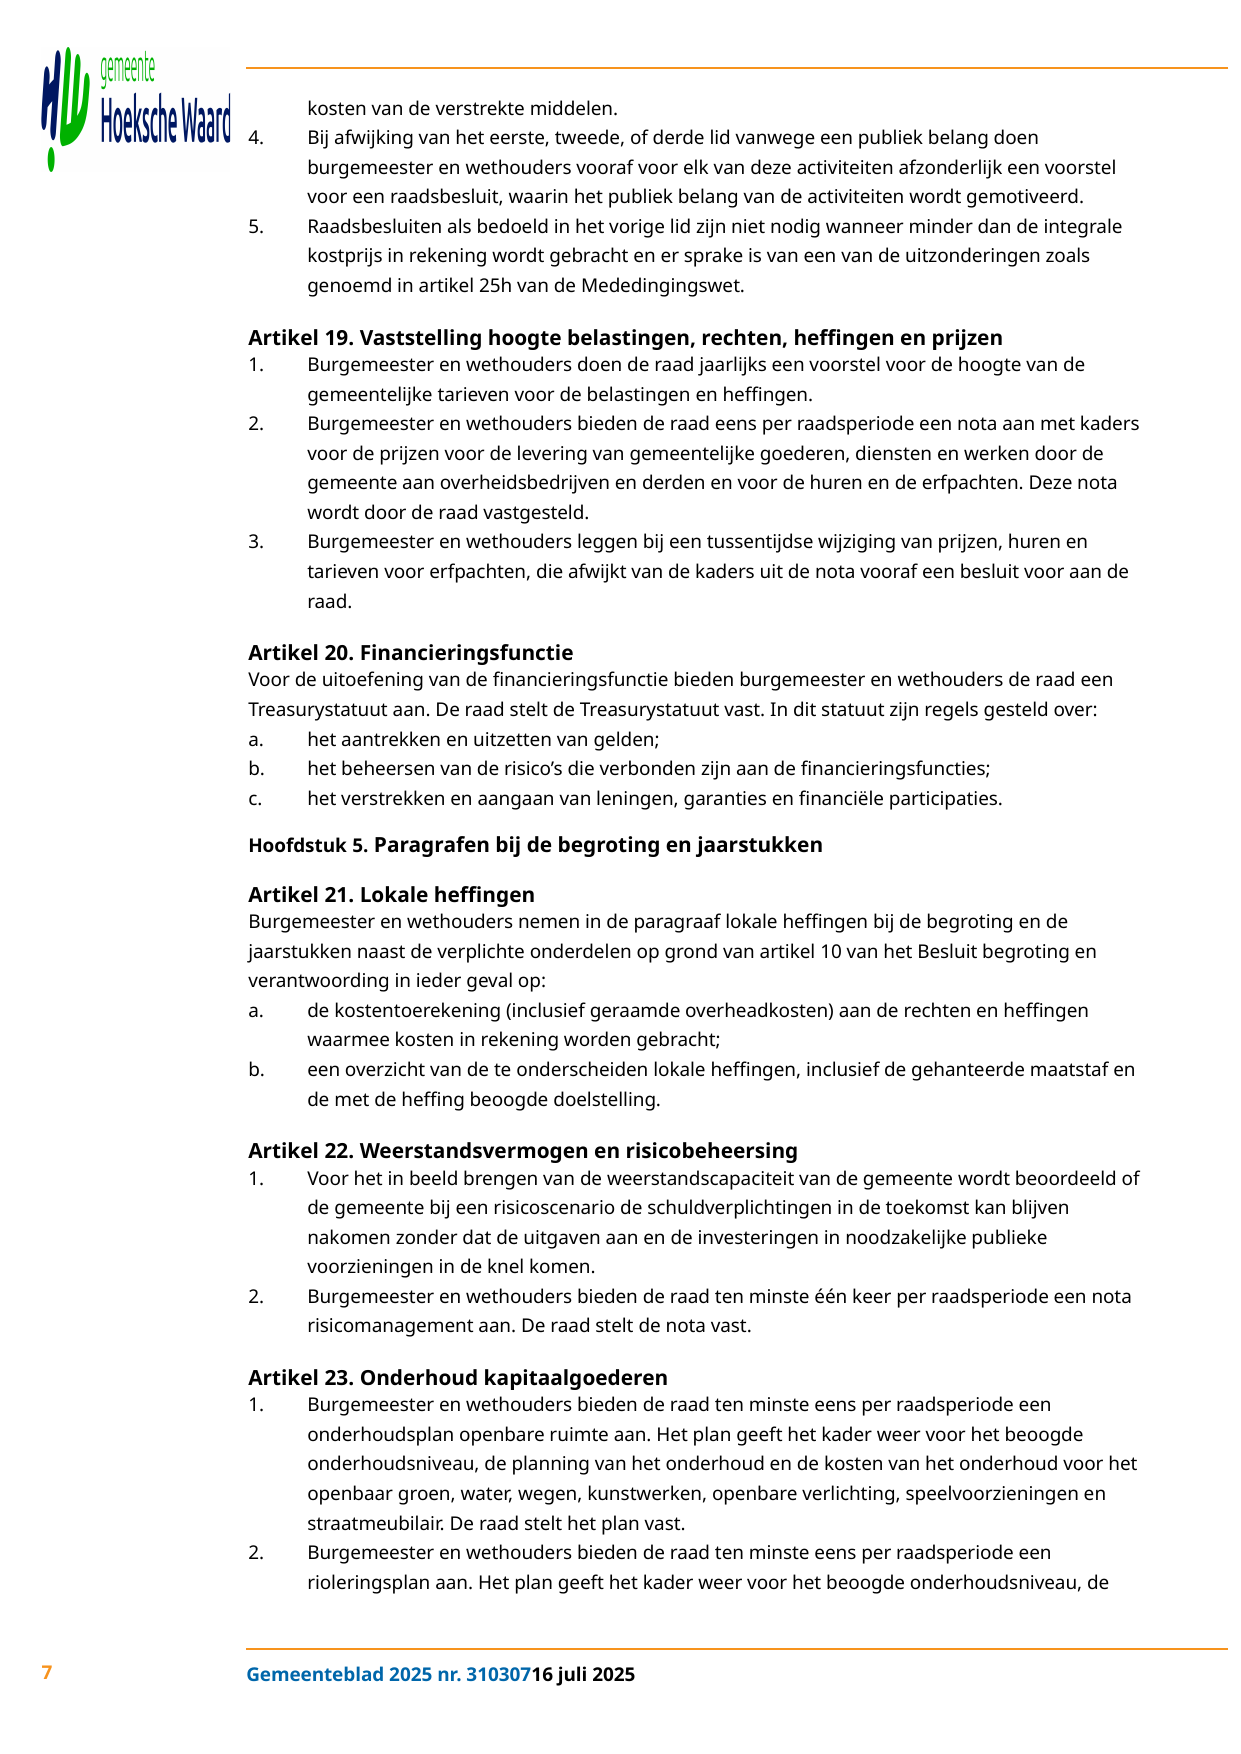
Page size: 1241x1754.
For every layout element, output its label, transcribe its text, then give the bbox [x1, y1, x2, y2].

list kosten van de verstrekte middelen. [248, 95, 1152, 121]
list Bij afwijking van het eerste, tweede, of derde lid vanwege een publiek belang doen burgemeester en wethouders vooraf voor elk van deze activiteiten afzonderlijk een voorstel voor een raadsbesluit, waarin het publiek belang van de activiteiten wordt gemotiveerd. [248, 124, 1152, 209]
list het aantrekken en uitzetten van gelden; [248, 726, 1152, 752]
text Artikel 22. Weerstandsvermogen en risicobeheersing [248, 1136, 1152, 1165]
text Voor de uitoefening van de financieringsfunctie bieden burgemeester en wethouders de raad een Treasurystatuut aan. De raad stelt de Treasurystatuut vast. In dit statuut zijn regels gesteld over: [248, 667, 1152, 722]
list de kostentoerekening (inclusief geraamde overheadkosten) aan de rechten en heffingen waarmee kosten in rekening worden gebracht; [248, 997, 1152, 1052]
list Burgemeester en wethouders bieden de raad eens per raadsperiode een nota aan met kaders voor de prijzen voor de levering van gemeentelijke goederen, diensten en werken door de gemeente aan overheidsbedrijven en derden en voor de huren en de erfpachten. Deze nota wordt door de raad vastgesteld. [248, 410, 1152, 525]
list een overzicht van de te onderscheiden lokale heffingen, inclusief de gehanteerde maatstaf en de met de heffing beoogde doelstelling. [248, 1056, 1152, 1112]
text Artikel 19. Vaststelling hoogte belastingen, rechten, heffingen en prijzen [248, 323, 1152, 351]
text Artikel 23. Onderhoud kapitaalgoederen [248, 1363, 1152, 1391]
list Burgemeester en wethouders bieden de raad ten minste eens per raadsperiode een rioleringsplan aan. Het plan geeft het kader weer voor het beoogde onderhoudsniveau, de [248, 1539, 1152, 1595]
list Burgemeester en wethouders bieden de raad ten minste één keer per raadsperiode een nota risicomanagement aan. De raad stelt de nota vast. [248, 1283, 1152, 1338]
list het beheersen van de risico’s die verbonden zijn aan de financieringsfuncties; [248, 755, 1152, 781]
text Artikel 21. Lokale heffingen [248, 880, 1152, 908]
text Burgemeester en wethouders nemen in de paragraaf lokale heffingen bij de begroting en de jaarstukken naast de verplichte onderdelen op grond van artikel 10 van het Besluit begroting en verantwoording in ieder geval op: [248, 908, 1152, 993]
list Voor het in beeld brengen van de weerstandscapaciteit van de gemeente wordt beoordeeld of de gemeente bij een risicoscenario de schuldverplichtingen in de toekomst kan blijven nakomen zonder dat de uitgaven aan en de investeringen in noodzakelijke publieke voorzieningen in de knel komen. [248, 1165, 1152, 1279]
list Burgemeester en wethouders leggen bij een tussentijdse wijziging van prijzen, huren en tarieven voor erfpachten, die afwijkt van de kaders uit de nota vooraf een besluit voor aan de raad. [248, 529, 1152, 613]
picture [41, 47, 231, 172]
list Burgemeester en wethouders bieden de raad ten minste eens per raadsperiode een onderhoudsplan openbare ruimte aan. Het plan geeft het kader weer voor het beoogde onderhoudsniveau, de planning van het onderhoud en de kosten van het onderhoud voor het openbaar groen, water, wegen, kunstwerken, openbare verlichting, speelvoorzieningen en straatmeubilair. De raad stelt het plan vast. [248, 1391, 1152, 1536]
text Hoofdstuk 5. Paragrafen bij de begroting en jaarstukken [248, 831, 1152, 859]
list het verstrekken en aangaan van leningen, garanties en financiële participaties. [248, 785, 1152, 811]
list Raadsbesluiten als bedoeld in het vorige lid zijn niet nodig wanneer minder dan de integrale kostprijs in rekening wordt gebracht en er sprake is van een van de uitzonderingen zoals genoemd in artikel 25h van de Mededingingswet. [248, 213, 1152, 298]
list Burgemeester en wethouders doen de raad jaarlijks een voorstel voor de hoogte van de gemeentelijke tarieven voor de belastingen en heffingen. [248, 351, 1152, 406]
text Artikel 20. Financieringsfunctie [248, 638, 1152, 667]
